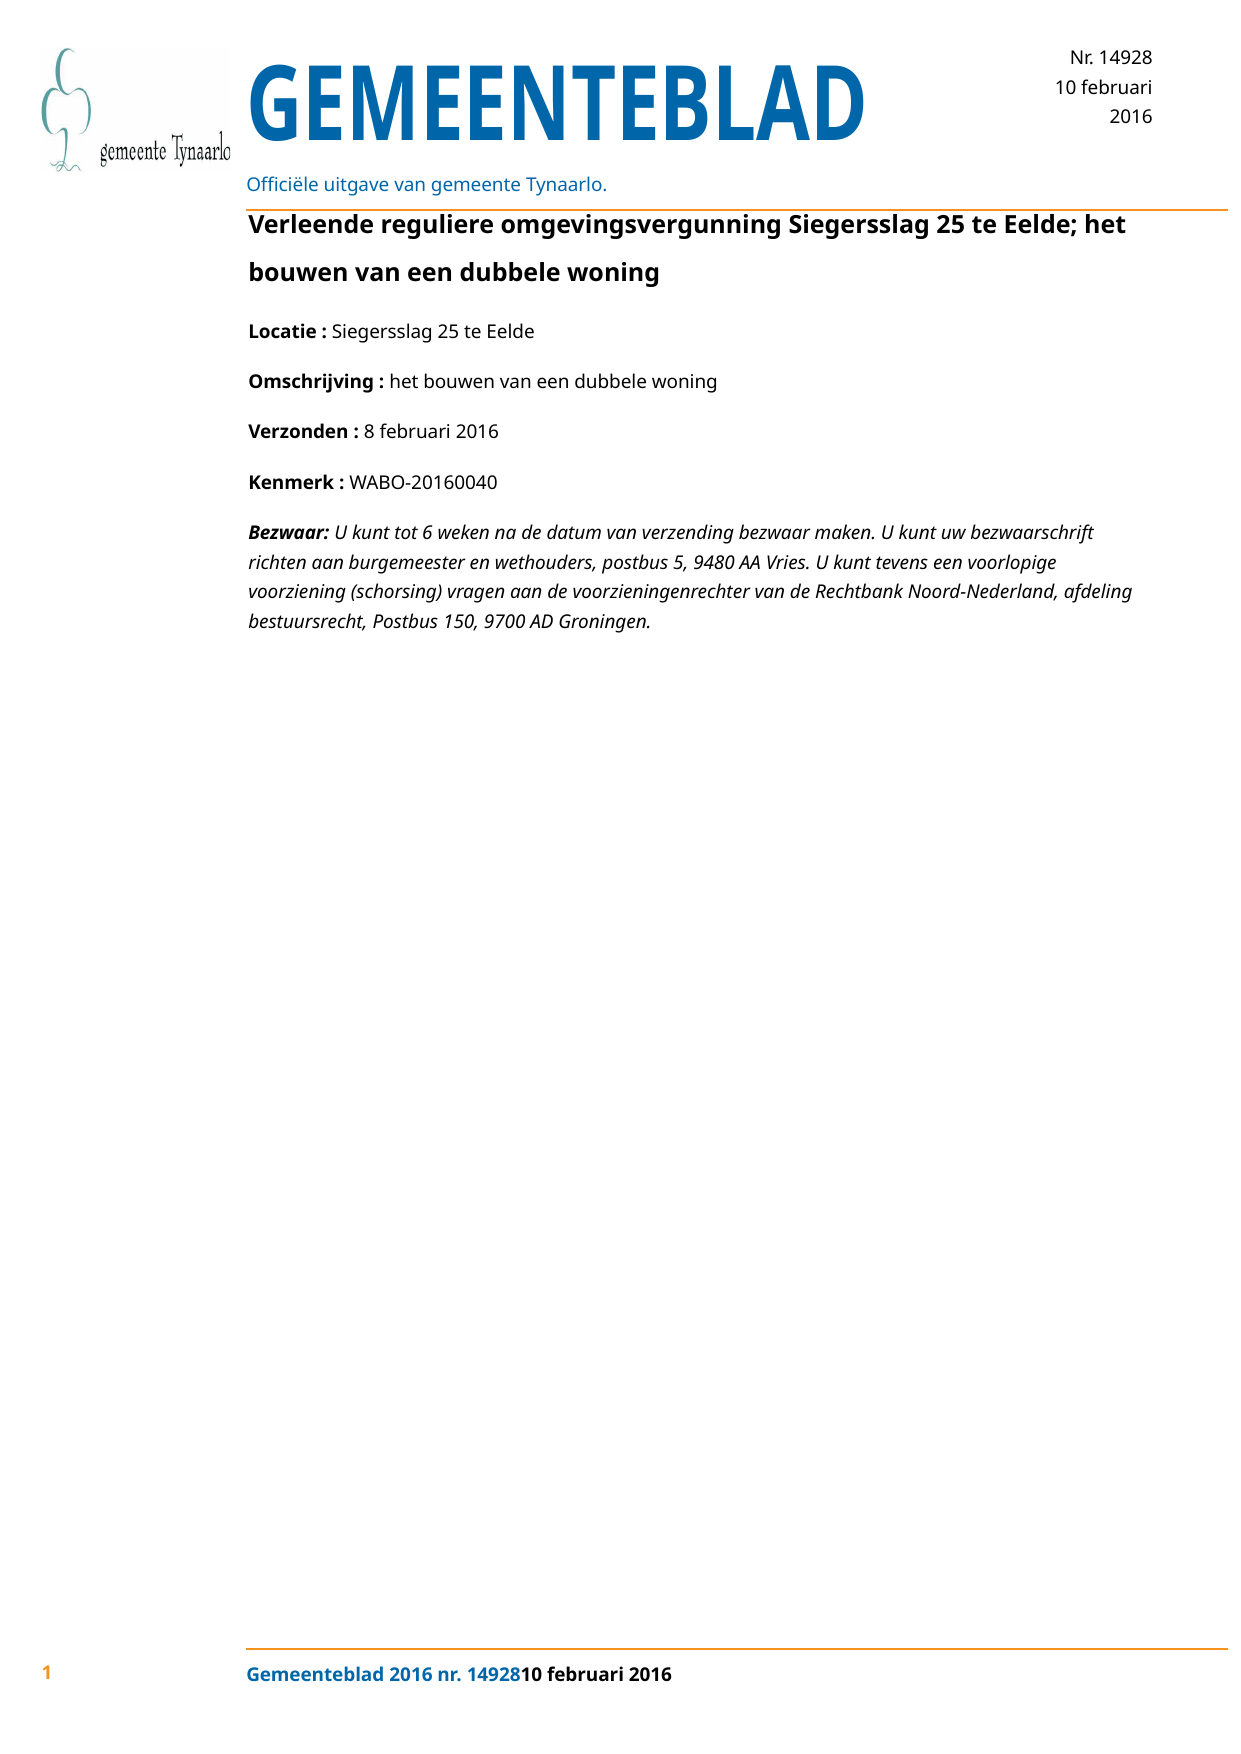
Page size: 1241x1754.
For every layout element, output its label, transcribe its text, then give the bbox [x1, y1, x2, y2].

text Bezwaar: U kunt tot 6 weken na de datum van verzending bezwaar maken. U kunt uw bezwaarschrift richten aan burgemeester en wethouders, postbus 5, 9480 AA Vries. U kunt tevens een voorlopige voorziening (schorsing) vragen aan de voorzieningenrechter van de Rechtbank Noord-Nederland, afdeling bestuursrecht, Postbus 150, 9700 AD Groningen. [248, 519, 1152, 634]
text Kenmerk : WABO-20160040 [248, 469, 1152, 495]
text Verleende reguliere omgevingsvergunning Siegersslag 25 te Eelde; het bouwen van een dubbele woning [248, 211, 1152, 288]
text Verzonden : 8 februari 2016 [248, 419, 1152, 444]
text Locatie : Siegersslag 25 te Eelde [248, 318, 1152, 344]
picture [41, 47, 231, 172]
text Omschrijving : het bouwen van een dubbele woning [248, 368, 1152, 394]
